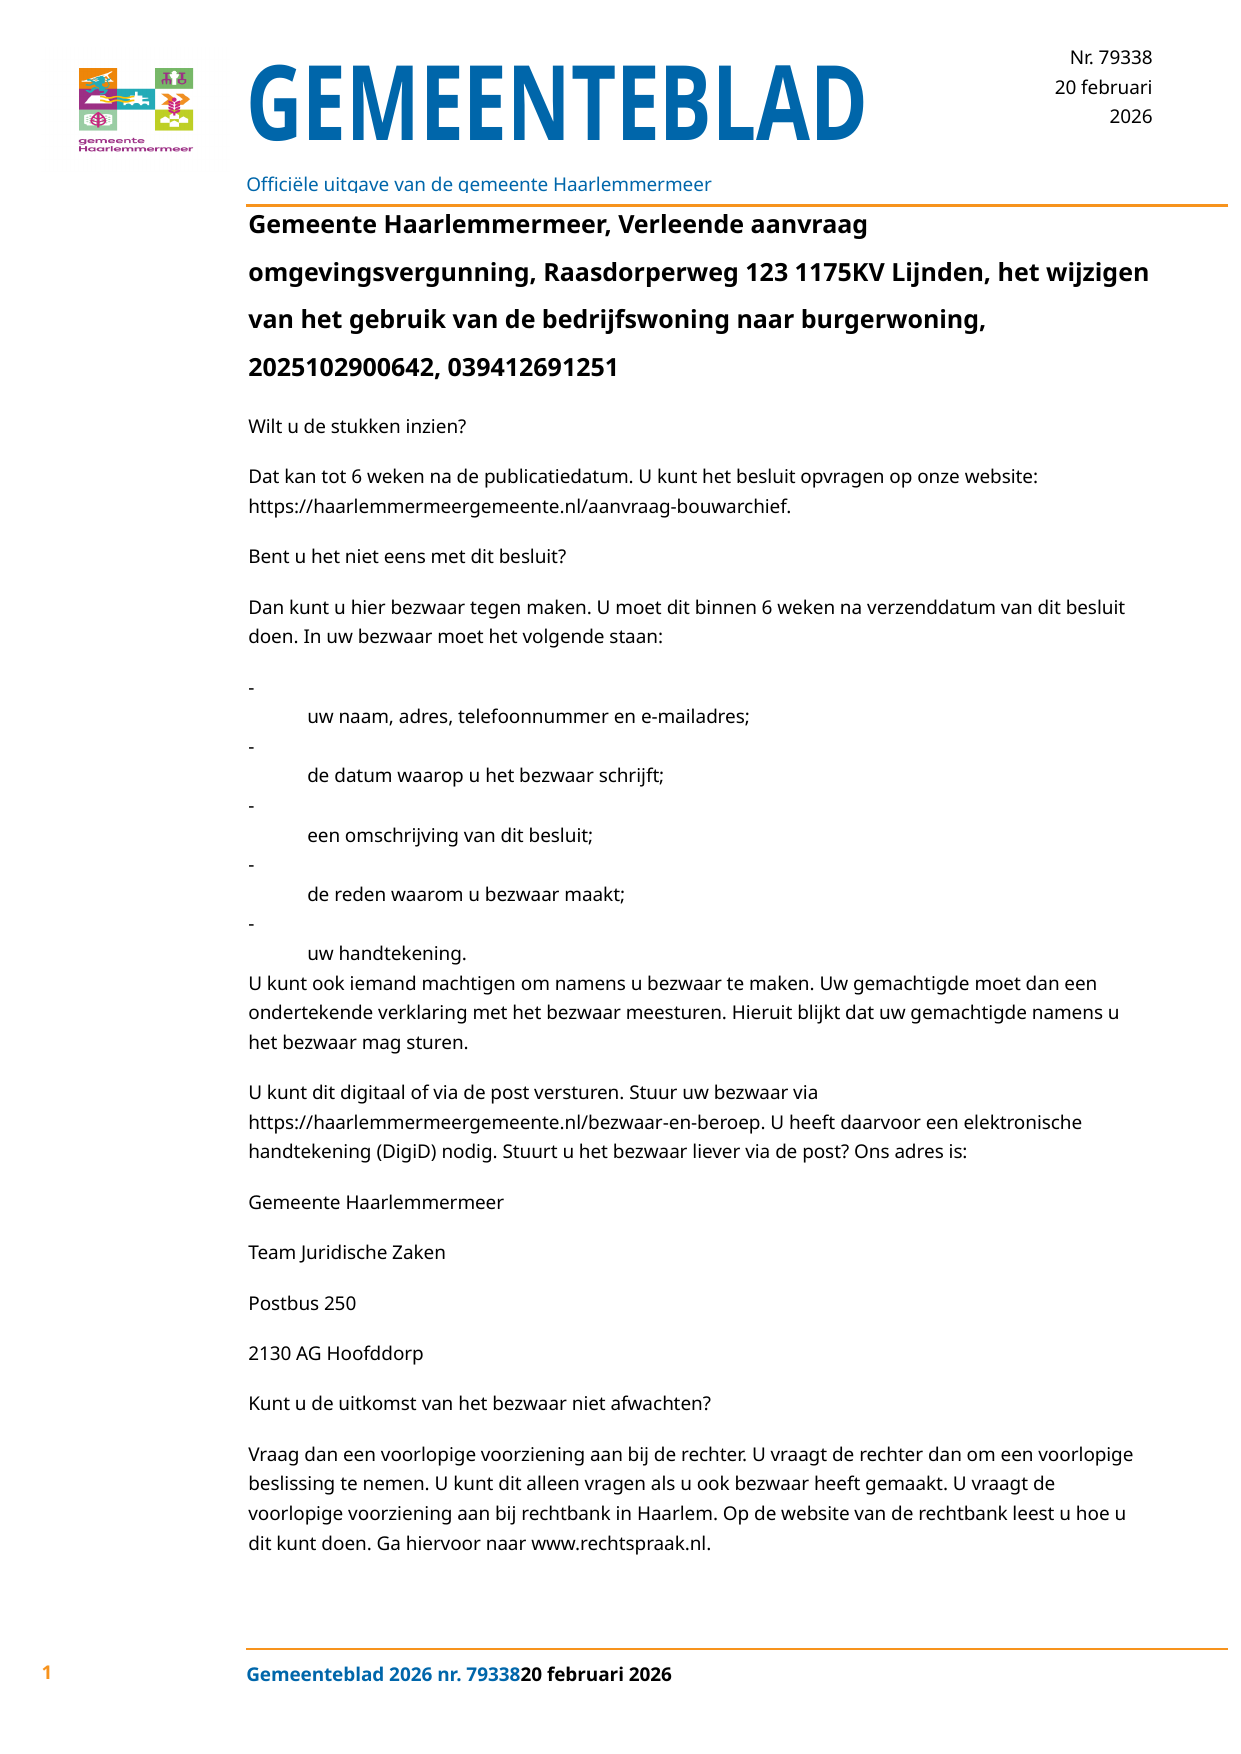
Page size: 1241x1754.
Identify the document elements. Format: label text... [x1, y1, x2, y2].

text Wilt u de stukken inzien? [248, 413, 1152, 439]
text Gemeente Haarlemmermeer [248, 1189, 1152, 1215]
list de reden waarom u bezwaar maakt; [248, 881, 1152, 907]
text Vraag dan een voorlopige voorziening aan bij de rechter. U vraagt de rechter dan om een voorlopige beslissing te nemen. U kunt dit alleen vragen als u ook bezwaar heeft gemaakt. U vraagt de voorlopige voorziening aan bij rechtbank in Haarlem. Op de website van de rechtbank leest u hoe u dit kunt doen. Ga hiervoor naar www.rechtspraak.nl. [248, 1441, 1152, 1556]
picture [41, 47, 231, 172]
list uw naam, adres, telefoonnummer en e-mailadres; [248, 703, 1152, 729]
text Team Juridische Zaken [248, 1239, 1152, 1265]
text Postbus 250 [248, 1290, 1152, 1316]
text U kunt ook iemand machtigen om namens u bezwaar te maken. Uw gemachtigde moet dan een ondertekende verklaring met het bezwaar meesturen. Hieruit blijkt dat uw gemachtigde namens u het bezwaar mag sturen. [248, 970, 1152, 1055]
text Kunt u de uitkomst van het bezwaar niet afwachten? [248, 1391, 1152, 1416]
list een omschrijving van dit besluit; [248, 822, 1152, 848]
list uw handtekening. [248, 940, 1152, 966]
text U kunt dit digitaal of via de post versturen. Stuur uw bezwaar via https://haarlemmermeergemeente.nl/bezwaar-en-beroep. U heeft daarvoor een elektronische handtekening (DigiD) nodig. Stuurt u het bezwaar liever via de post? Ons adres is: [248, 1079, 1152, 1164]
list de datum waarop u het bezwaar schrijft; [248, 763, 1152, 788]
text Dat kan tot 6 weken na de publicatiedatum. U kunt het besluit opvragen op onze website: https://haarlemmermeergemeente.nl/aanvraag-bouwarchief. [248, 463, 1152, 519]
text Bent u het niet eens met dit besluit? [248, 543, 1152, 569]
text Dan kunt u hier bezwaar tegen maken. U moet dit binnen 6 weken na verzenddatum van dit besluit doen. In uw bezwaar moet het volgende staan: [248, 594, 1152, 649]
text 2130 AG Hoofddorp [248, 1340, 1152, 1366]
text Gemeente Haarlemmermeer, Verleende aanvraag omgevingsvergunning, Raasdorperweg 123 1175KV Lijnden, het wijzigen van het gebruik van de bedrijfswoning naar burgerwoning, 2025102900642, 039412691251 [248, 207, 1152, 384]
